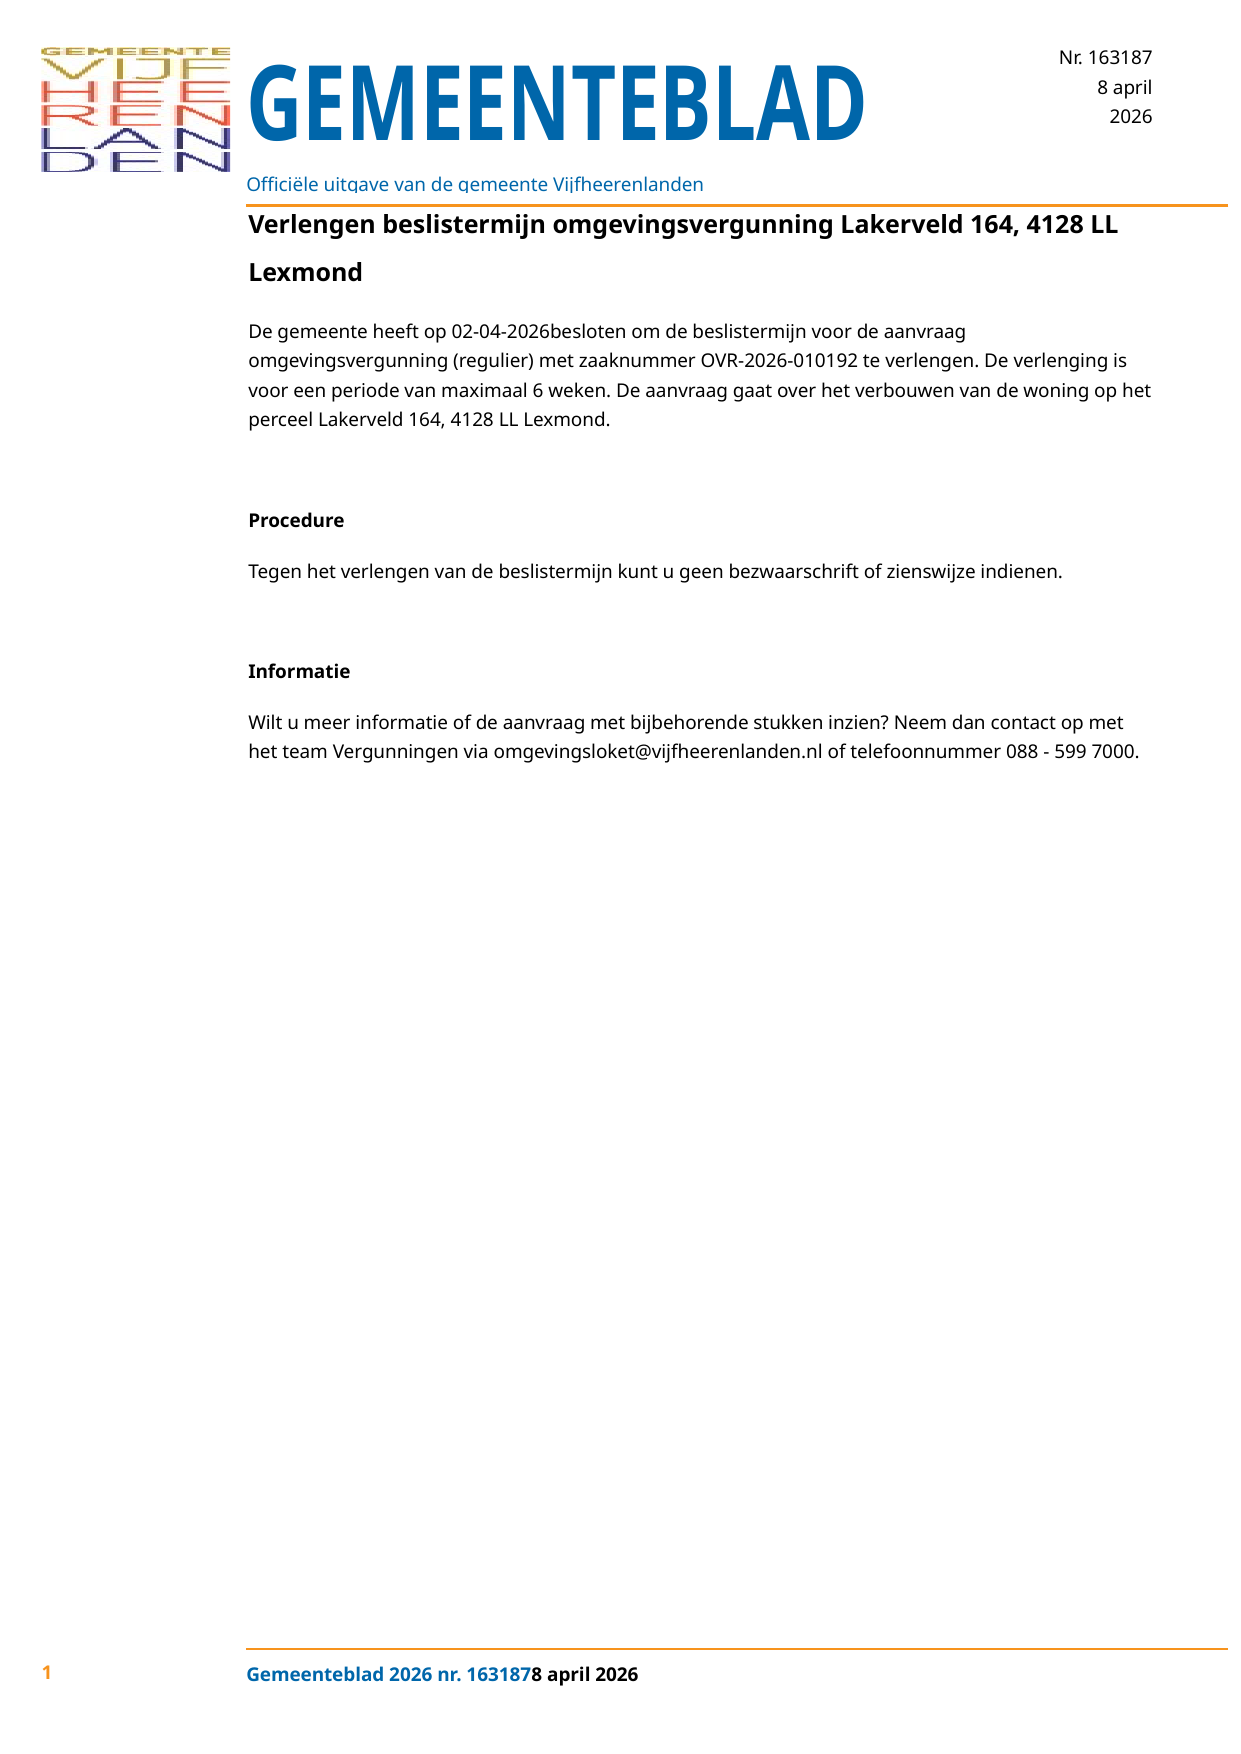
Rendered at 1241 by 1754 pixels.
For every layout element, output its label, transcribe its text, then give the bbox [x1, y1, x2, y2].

text Tegen het verlengen van de beslistermijn kunt u geen bezwaarschrift of zienswijze indienen. [248, 558, 1152, 584]
text Procedure [248, 507, 1152, 533]
text Wilt u meer informatie of de aanvraag met bijbehorende stukken inzien? Neem dan contact op met het team Vergunningen via omgevingsloket@vijfheerenlanden.nl of telefoonnummer 088 - 599 7000. [248, 709, 1152, 764]
text Verlengen beslistermijn omgevingsvergunning Lakerveld 164, 4128 LL Lexmond [248, 207, 1152, 288]
picture [41, 47, 231, 172]
text De gemeente heeft op 02-04-2026besloten om de beslistermijn voor de aanvraag omgevingsvergunning (regulier) met zaaknummer OVR-2026-010192 te verlengen. De verlenging is voor een periode van maximaal 6 weken. De aanvraag gaat over het verbouwen van de woning op het perceel Lakerveld 164, 4128 LL Lexmond. [248, 318, 1152, 432]
text Informatie [248, 659, 1152, 684]
